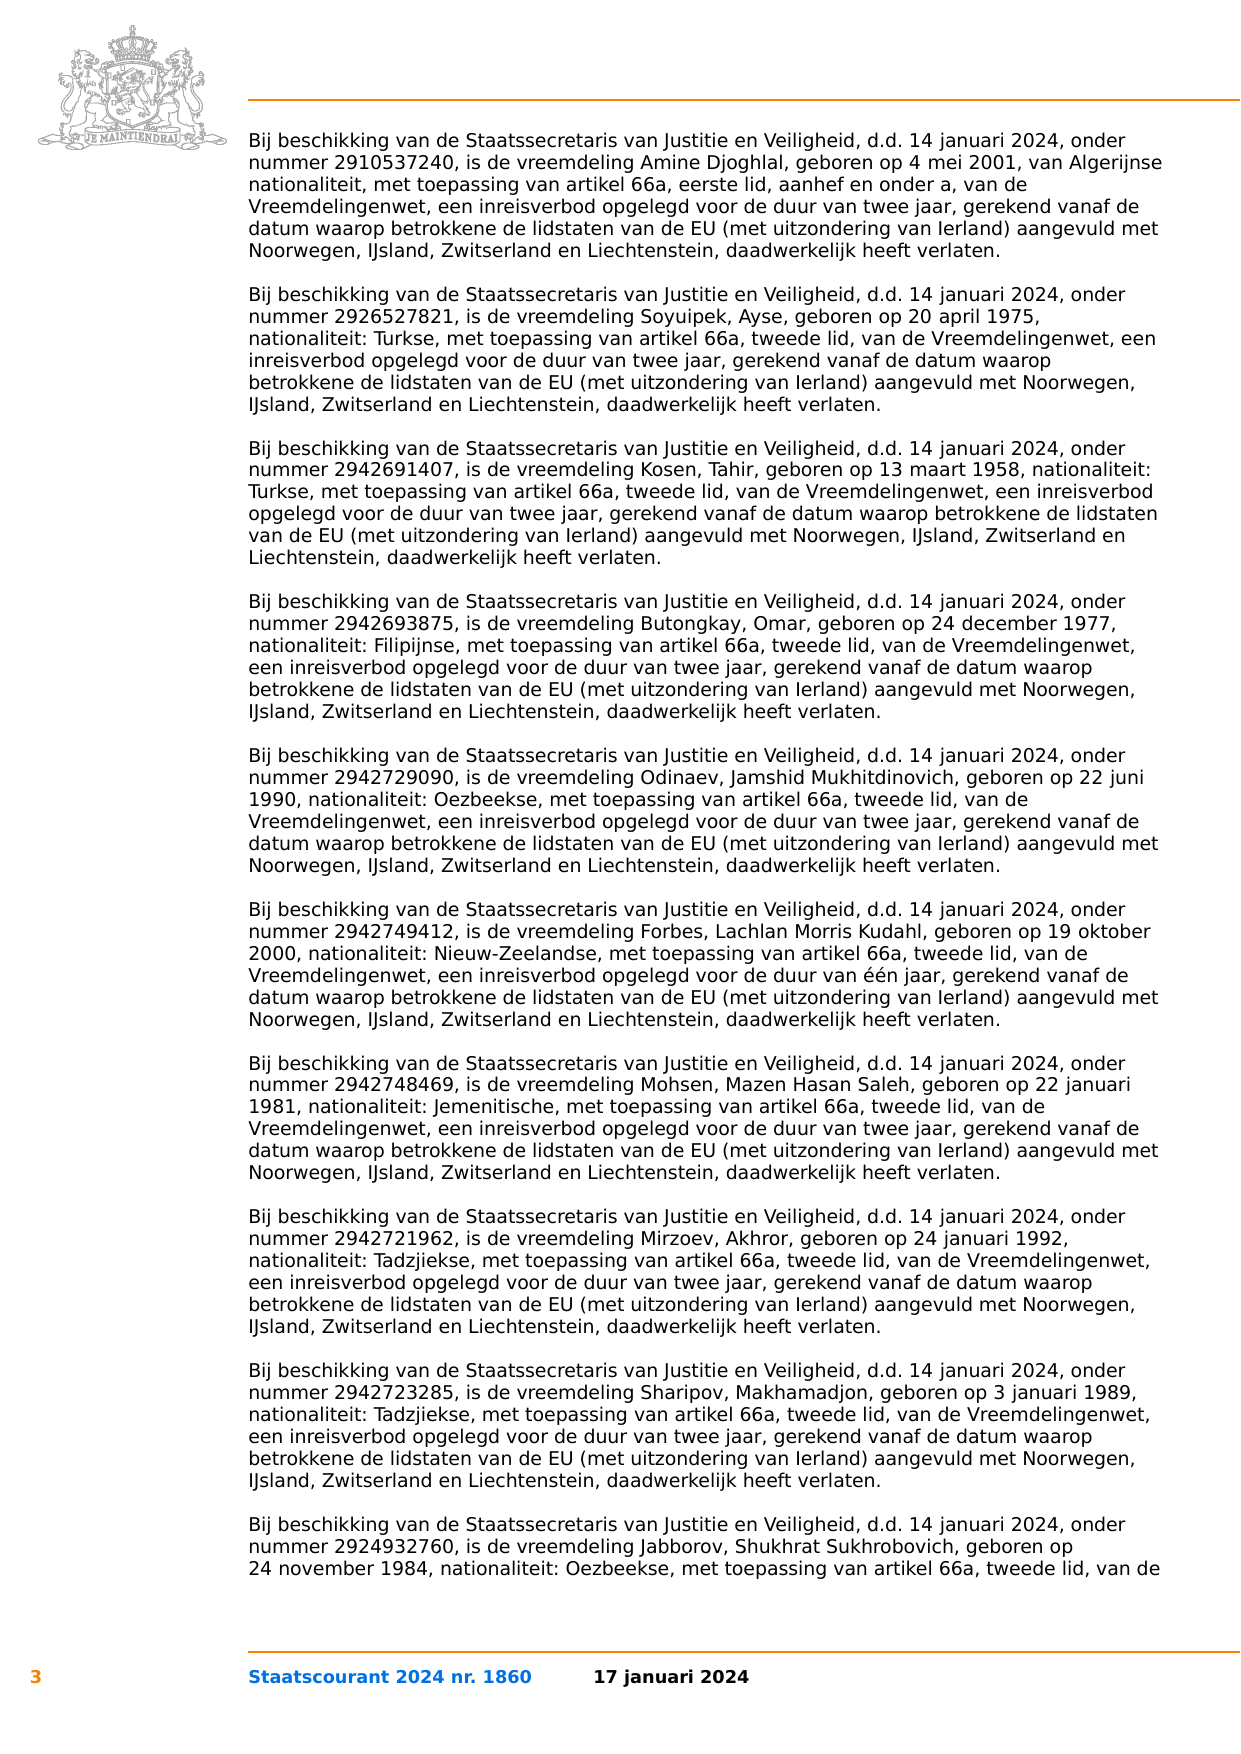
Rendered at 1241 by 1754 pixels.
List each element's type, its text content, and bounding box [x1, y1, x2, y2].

text Bij beschikking van de Staatssecretaris van Justitie en Veiligheid, d.d. 14 januari 2024, onder nummer 2924932760, is de vreemdeling Jabborov, Shukhrat Sukhrobovich, geboren op 24 november 1984, nationaliteit: Oezbeekse, met toepassing van artikel 66a, tweede lid, van de [248, 1514, 1163, 1579]
text Bij beschikking van de Staatssecretaris van Justitie en Veiligheid, d.d. 14 januari 2024, onder nummer 2926527821, is de vreemdeling Soyuipek, Ayse, geboren op 20 april 1975, nationaliteit: Turkse, met toepassing van artikel 66a, tweede lid, van de Vreemdelingenwet, een inreisverbod opgelegd voor de duur van twee jaar, gerekend vanaf de datum waarop betrokkene de lidstaten van de EU (met uitzondering van Ierland) aangevuld met Noorwegen, IJsland, Zwitserland en Liechtenstein, daadwerkelijk heeft verlaten. [248, 284, 1163, 416]
text Bij beschikking van de Staatssecretaris van Justitie en Veiligheid, d.d. 14 januari 2024, onder nummer 2942723285, is de vreemdeling Sharipov, Makhamadjon, geboren op 3 januari 1989, nationaliteit: Tadzjiekse, met toepassing van artikel 66a, tweede lid, van de Vreemdelingenwet, een inreisverbod opgelegd voor de duur van twee jaar, gerekend vanaf de datum waarop betrokkene de lidstaten van de EU (met uitzondering van Ierland) aangevuld met Noorwegen, IJsland, Zwitserland en Liechtenstein, daadwerkelijk heeft verlaten. [248, 1360, 1163, 1492]
text Bij beschikking van de Staatssecretaris van Justitie en Veiligheid, d.d. 14 januari 2024, onder nummer 2942729090, is de vreemdeling Odinaev, Jamshid Mukhitdinovich, geboren op 22 juni 1990, nationaliteit: Oezbeekse, met toepassing van artikel 66a, tweede lid, van de Vreemdelingenwet, een inreisverbod opgelegd voor de duur van twee jaar, gerekend vanaf de datum waarop betrokkene de lidstaten van de EU (met uitzondering van Ierland) aangevuld met Noorwegen, IJsland, Zwitserland en Liechtenstein, daadwerkelijk heeft verlaten. [248, 745, 1163, 877]
text Bij beschikking van de Staatssecretaris van Justitie en Veiligheid, d.d. 14 januari 2024, onder nummer 2942748469, is de vreemdeling Mohsen, Mazen Hasan Saleh, geboren op 22 januari 1981, nationaliteit: Jemenitische, met toepassing van artikel 66a, tweede lid, van de Vreemdelingenwet, een inreisverbod opgelegd voor de duur van twee jaar, gerekend vanaf de datum waarop betrokkene de lidstaten van de EU (met uitzondering van Ierland) aangevuld met Noorwegen, IJsland, Zwitserland en Liechtenstein, daadwerkelijk heeft verlaten. [248, 1052, 1163, 1184]
text Bij beschikking van de Staatssecretaris van Justitie en Veiligheid, d.d. 14 januari 2024, onder nummer 2942691407, is de vreemdeling Kosen, Tahir, geboren op 13 maart 1958, nationaliteit: Turkse, met toepassing van artikel 66a, tweede lid, van de Vreemdelingenwet, een inreisverbod opgelegd voor de duur van twee jaar, gerekend vanaf de datum waarop betrokkene de lidstaten van de EU (met uitzondering van Ierland) aangevuld met Noorwegen, IJsland, Zwitserland en Liechtenstein, daadwerkelijk heeft verlaten. [248, 437, 1163, 569]
picture [38, 25, 227, 150]
text Bij beschikking van de Staatssecretaris van Justitie en Veiligheid, d.d. 14 januari 2024, onder nummer 2942749412, is de vreemdeling Forbes, Lachlan Morris Kudahl, geboren op 19 oktober 2000, nationaliteit: Nieuw-Zeelandse, met toepassing van artikel 66a, tweede lid, van de Vreemdelingenwet, een inreisverbod opgelegd voor de duur van één jaar, gerekend vanaf de datum waarop betrokkene de lidstaten van de EU (met uitzondering van Ierland) aangevuld met Noorwegen, IJsland, Zwitserland en Liechtenstein, daadwerkelijk heeft verlaten. [248, 899, 1163, 1031]
text Bij beschikking van de Staatssecretaris van Justitie en Veiligheid, d.d. 14 januari 2024, onder nummer 2942721962, is de vreemdeling Mirzoev, Akhror, geboren op 24 januari 1992, nationaliteit: Tadzjiekse, met toepassing van artikel 66a, tweede lid, van de Vreemdelingenwet, een inreisverbod opgelegd voor de duur van twee jaar, gerekend vanaf de datum waarop betrokkene de lidstaten van de EU (met uitzondering van Ierland) aangevuld met Noorwegen, IJsland, Zwitserland en Liechtenstein, daadwerkelijk heeft verlaten. [248, 1206, 1163, 1338]
text Bij beschikking van de Staatssecretaris van Justitie en Veiligheid, d.d. 14 januari 2024, onder nummer 2910537240, is de vreemdeling Amine Djoghlal, geboren op 4 mei 2001, van Algerijnse nationaliteit, met toepassing van artikel 66a, eerste lid, aanhef en onder a, van de Vreemdelingenwet, een inreisverbod opgelegd voor de duur van twee jaar, gerekend vanaf de datum waarop betrokkene de lidstaten van de EU (met uitzondering van Ierland) aangevuld met Noorwegen, IJsland, Zwitserland en Liechtenstein, daadwerkelijk heeft verlaten. [248, 130, 1163, 262]
text Bij beschikking van de Staatssecretaris van Justitie en Veiligheid, d.d. 14 januari 2024, onder nummer 2942693875, is de vreemdeling Butongkay, Omar, geboren op 24 december 1977, nationaliteit: Filipijnse, met toepassing van artikel 66a, tweede lid, van de Vreemdelingenwet, een inreisverbod opgelegd voor de duur van twee jaar, gerekend vanaf de datum waarop betrokkene de lidstaten van de EU (met uitzondering van Ierland) aangevuld met Noorwegen, IJsland, Zwitserland en Liechtenstein, daadwerkelijk heeft verlaten. [248, 591, 1163, 723]
